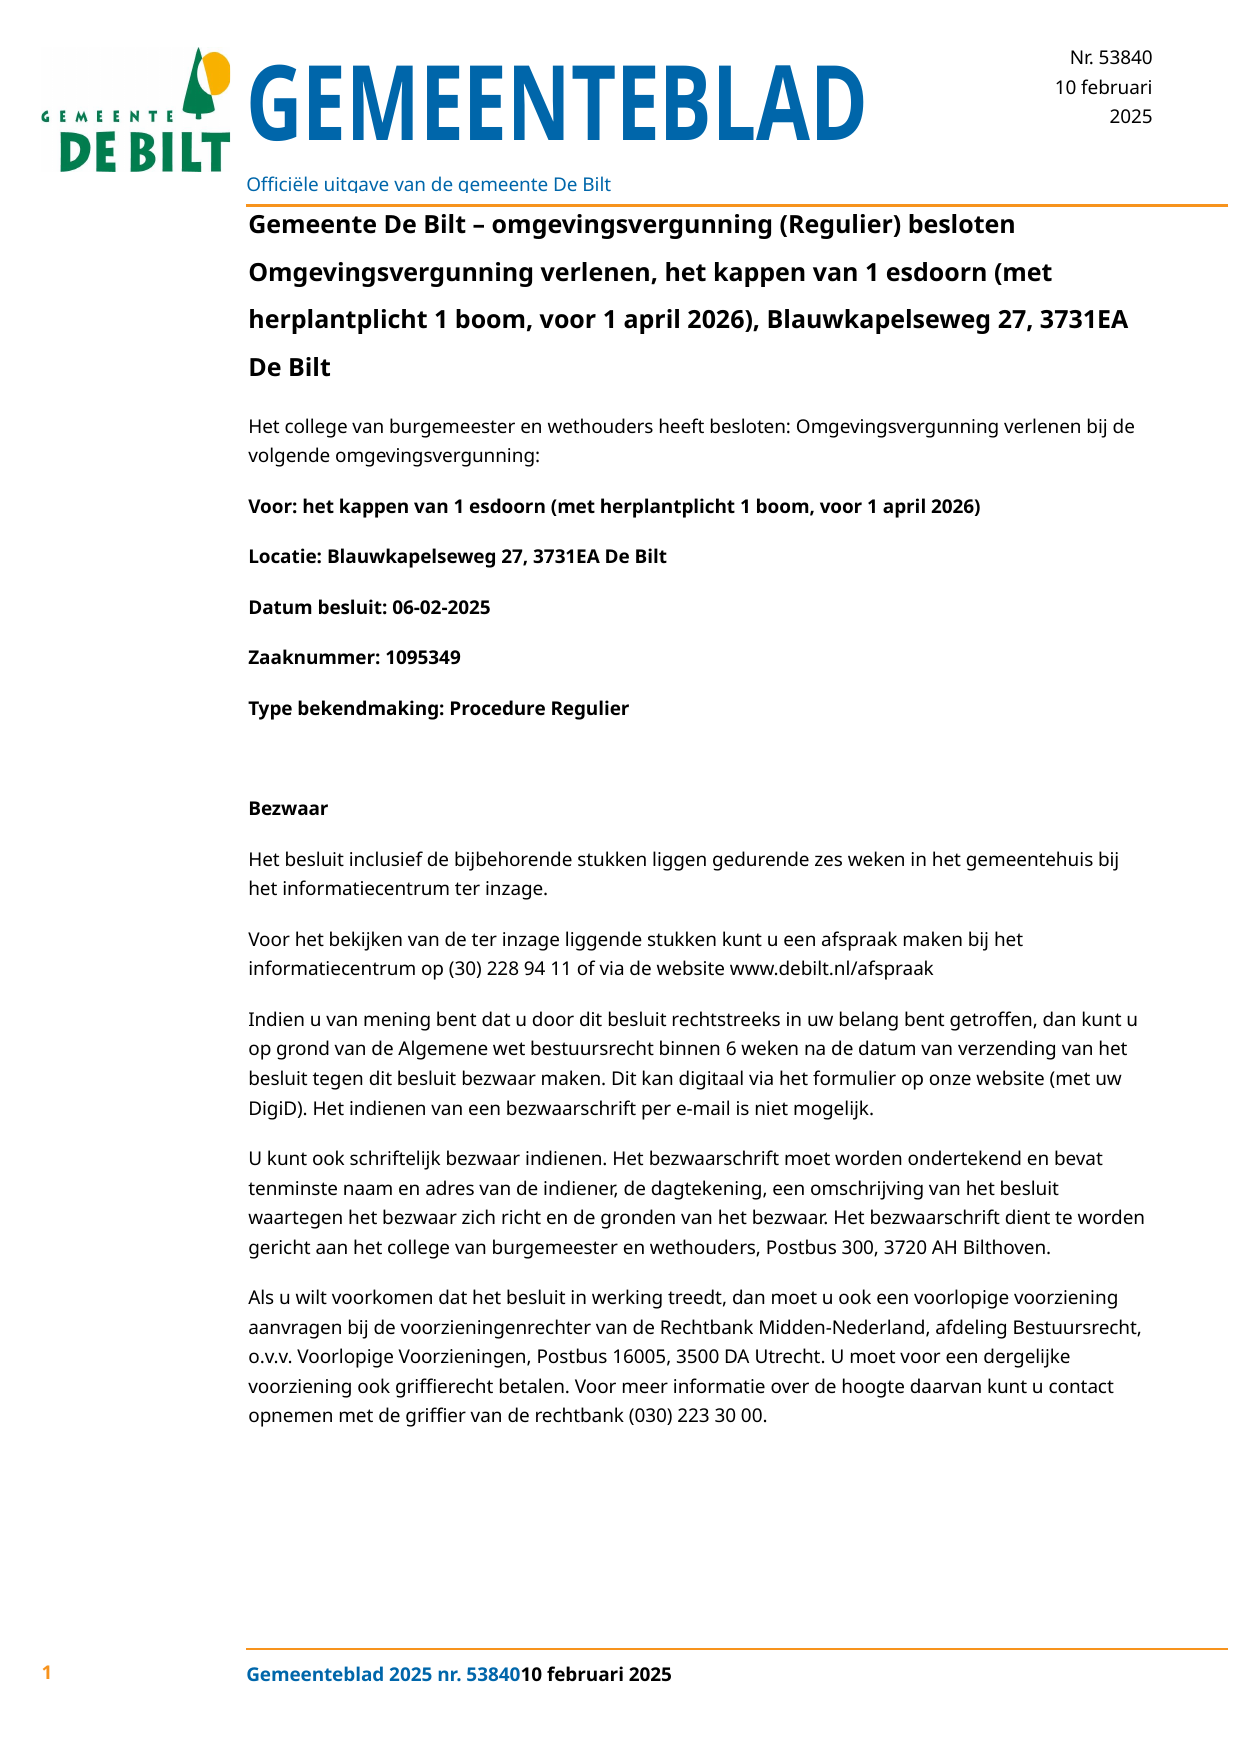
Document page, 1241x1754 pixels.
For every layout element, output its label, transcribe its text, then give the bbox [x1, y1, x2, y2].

text Het besluit inclusief de bijbehorende stukken liggen gedurende zes weken in het gemeentehuis bij het informatiecentrum ter inzage. [248, 846, 1152, 901]
text Indien u van mening bent dat u door dit besluit rechtstreeks in uw belang bent getroffen, dan kunt u op grond van de Algemene wet bestuursrecht binnen 6 weken na de datum van verzending van het besluit tegen dit besluit bezwaar maken. Dit kan digitaal via het formulier op onze website (met uw DigiD). Het indienen van een bezwaarschrift per e-mail is niet mogelijk. [248, 1006, 1152, 1121]
text Voor het bekijken van de ter inzage liggende stukken kunt u een afspraak maken bij het informatiecentrum op (30) 228 94 11 of via de website www.debilt.nl/afspraak [248, 926, 1152, 981]
text Het college van burgemeester en wethouders heeft besloten: Omgevingsvergunning verlenen bij de volgende omgevingsvergunning: [248, 413, 1152, 468]
text U kunt ook schriftelijk bezwaar indienen. Het bezwaarschrift moet worden ondertekend en bevat tenminste naam en adres van de indiener, de dagtekening, een omschrijving van het besluit waartegen het bezwaar zich richt en de gronden van het bezwaar. Het bezwaarschrift dient te worden gericht aan het college van burgemeester en wethouders, Postbus 300, 3720 AH Bilthoven. [248, 1145, 1152, 1260]
text Datum besluit: 06-02-2025 [248, 594, 1152, 620]
text Zaaknummer: 1095349 [248, 644, 1152, 670]
text Locatie: Blauwkapelseweg 27, 3731EA De Bilt [248, 543, 1152, 569]
text Als u wilt voorkomen dat het besluit in werking treedt, dan moet u ook een voorlopige voorziening aanvragen bij de voorzieningenrechter van de Rechtbank Midden-Nederland, afdeling Bestuursrecht, o.v.v. Voorlopige Voorzieningen, Postbus 16005, 3500 DA Utrecht. U moet voor een dergelijke voorziening ook griffierecht betalen. Voor meer informatie over de hoogte daarvan kunt u contact opnemen met de griffier van de rechtbank (030) 223 30 00. [248, 1284, 1152, 1428]
text Gemeente De Bilt – omgevingsvergunning (Regulier) besloten Omgevingsvergunning verlenen, het kappen van 1 esdoorn (met herplantplicht 1 boom, voor 1 april 2026), Blauwkapelseweg 27, 3731EA De Bilt [248, 207, 1152, 384]
text Voor: het kappen van 1 esdoorn (met herplantplicht 1 boom, voor 1 april 2026) [248, 493, 1152, 519]
text Type bekendmaking: Procedure Regulier [248, 695, 1152, 721]
picture [41, 47, 231, 172]
text Bezwaar [248, 796, 1152, 821]
